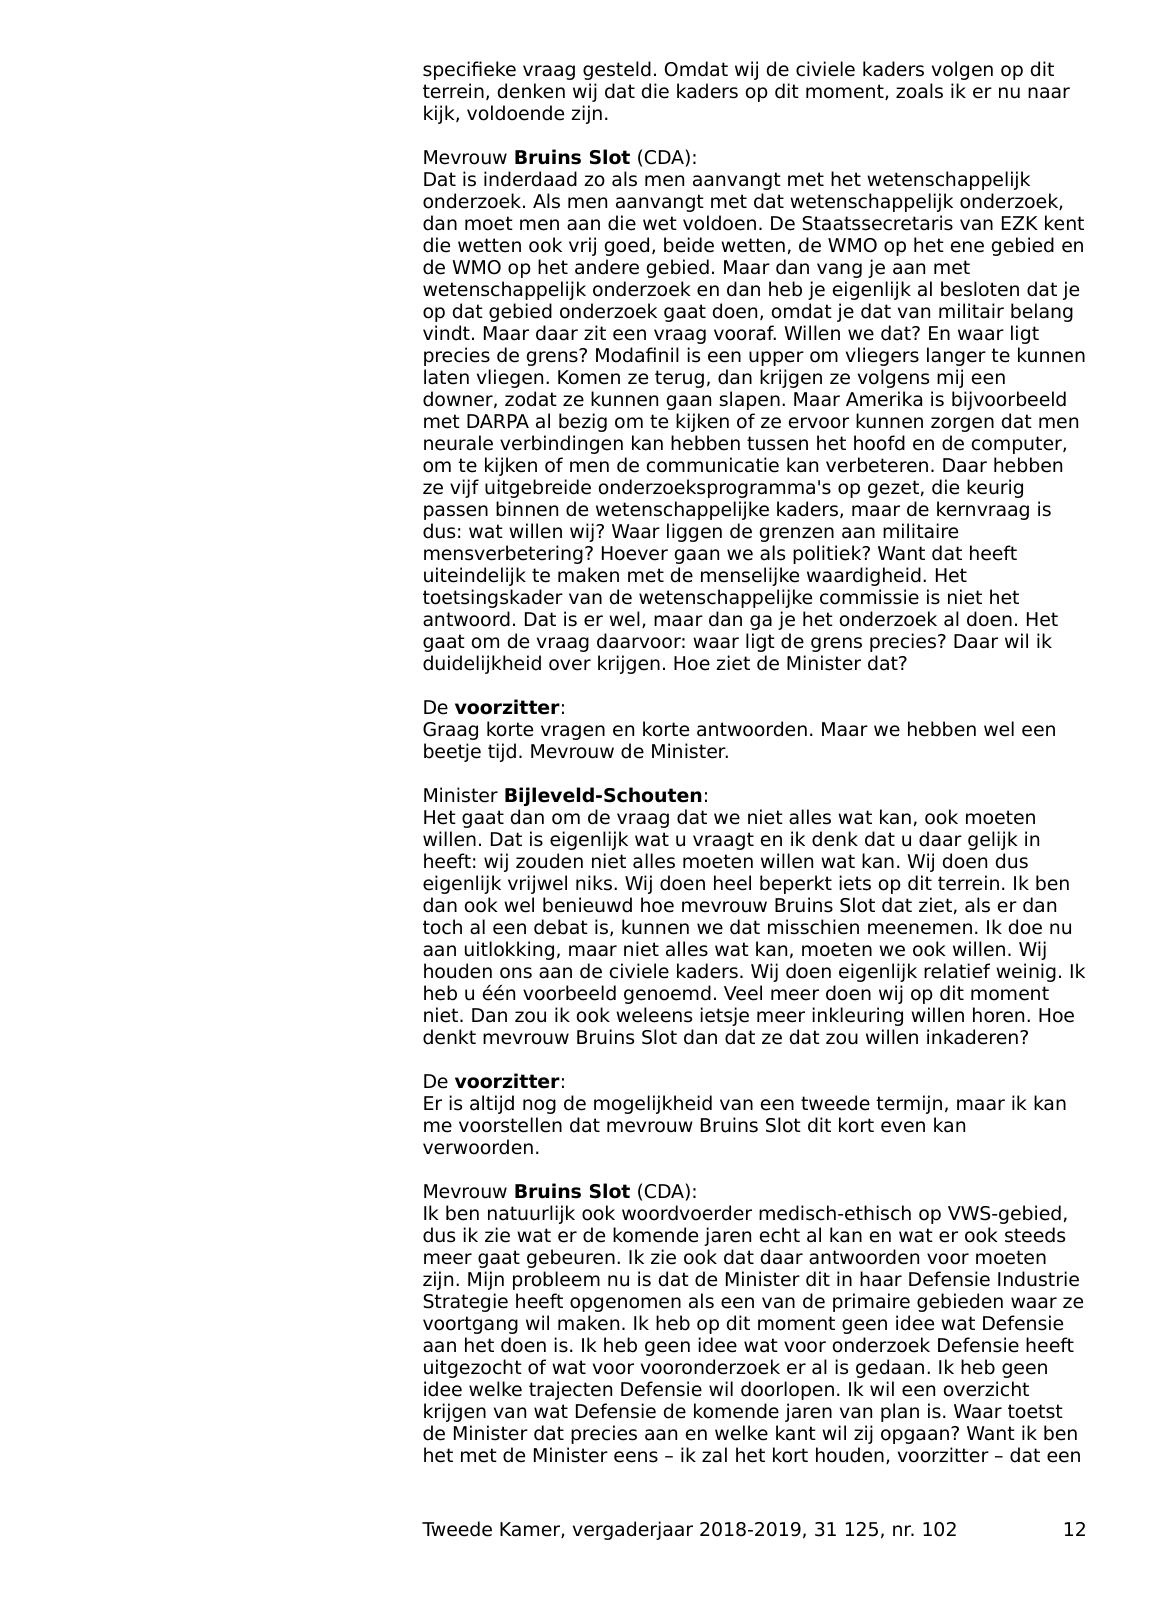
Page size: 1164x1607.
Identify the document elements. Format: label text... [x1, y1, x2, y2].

text Graag korte vragen en korte antwoorden. Maar we hebben wel een beetje tijd. Mevrouw de Minister. [422, 719, 1087, 763]
text Ik ben natuurlijk ook woordvoerder medisch-ethisch op VWS-gebied, dus ik zie wat er de komende jaren echt al kan en wat er ook steeds meer gaat gebeuren. Ik zie ook dat daar antwoorden voor moeten zijn. Mijn probleem nu is dat de Minister dit in haar Defensie Industrie Strategie heeft opgenomen als een van de primaire gebieden waar ze voortgang wil maken. Ik heb op dit moment geen idee wat Defensie aan het doen is. Ik heb geen idee wat voor onderzoek Defensie heeft uitgezocht of wat voor vooronderzoek er al is gedaan. Ik heb geen idee welke trajecten Defensie wil doorlopen. Ik wil een overzicht krijgen van wat Defensie de komende jaren van plan is. Waar toetst de Minister dat precies aan en welke kant wil zij opgaan? Want ik ben het met de Minister eens – ik zal het kort houden, voorzitter – dat een [422, 1203, 1087, 1467]
text De voorzitter: [422, 697, 1087, 719]
text Dat is inderdaad zo als men aanvangt met het wetenschappelijk onderzoek. Als men aanvangt met dat wetenschappelijk onderzoek, dan moet men aan die wet voldoen. De Staatssecretaris van EZK kent die wetten ook vrij goed, beide wetten, de WMO op het ene gebied en de WMO op het andere gebied. Maar dan vang je aan met wetenschappelijk onderzoek en dan heb je eigenlijk al besloten dat je op dat gebied onderzoek gaat doen, omdat je dat van militair belang vindt. Maar daar zit een vraag vooraf. Willen we dat? En waar ligt precies de grens? Modafinil is een upper om vliegers langer te kunnen laten vliegen. Komen ze terug, dan krijgen ze volgens mij een downer, zodat ze kunnen gaan slapen. Maar Amerika is bijvoorbeeld met DARPA al bezig om te kijken of ze ervoor kunnen zorgen dat men neurale verbindingen kan hebben tussen het hoofd en de computer, om te kijken of men de communicatie kan verbeteren. Daar hebben ze vijf uitgebreide onderzoeksprogramma's op gezet, die keurig passen binnen de wetenschappelijke kaders, maar de kernvraag is dus: wat willen wij? Waar liggen de grenzen aan militaire mensverbetering? Hoever gaan we als politiek? Want dat heeft uiteindelijk te maken met de menselijke waardigheid. Het toetsingskader van de wetenschappelijke commissie is niet het antwoord. Dat is er wel, maar dan ga je het onderzoek al doen. Het gaat om de vraag daarvoor: waar ligt de grens precies? Daar wil ik duidelijkheid over krijgen. Hoe ziet de Minister dat? [422, 169, 1087, 675]
text Mevrouw Bruins Slot (CDA): [422, 147, 1087, 169]
text specifieke vraag gesteld. Omdat wij de civiele kaders volgen op dit terrein, denken wij dat die kaders op dit moment, zoals ik er nu naar kijk, voldoende zijn. [422, 59, 1087, 125]
text Mevrouw Bruins Slot (CDA): [422, 1181, 1087, 1203]
text Er is altijd nog de mogelijkheid van een tweede termijn, maar ik kan me voorstellen dat mevrouw Bruins Slot dit kort even kan verwoorden. [422, 1093, 1087, 1159]
text Het gaat dan om de vraag dat we niet alles wat kan, ook moeten willen. Dat is eigenlijk wat u vraagt en ik denk dat u daar gelijk in heeft: wij zouden niet alles moeten willen wat kan. Wij doen dus eigenlijk vrijwel niks. Wij doen heel beperkt iets op dit terrein. Ik ben dan ook wel benieuwd hoe mevrouw Bruins Slot dat ziet, als er dan toch al een debat is, kunnen we dat misschien meenemen. Ik doe nu aan uitlokking, maar niet alles wat kan, moeten we ook willen. Wij houden ons aan de civiele kaders. Wij doen eigenlijk relatief weinig. Ik heb u één voorbeeld genoemd. Veel meer doen wij op dit moment niet. Dan zou ik ook weleens ietsje meer inkleuring willen horen. Hoe denkt mevrouw Bruins Slot dan dat ze dat zou willen inkaderen? [422, 807, 1087, 1049]
text Minister Bijleveld-Schouten: [422, 785, 1087, 807]
text De voorzitter: [422, 1071, 1087, 1093]
